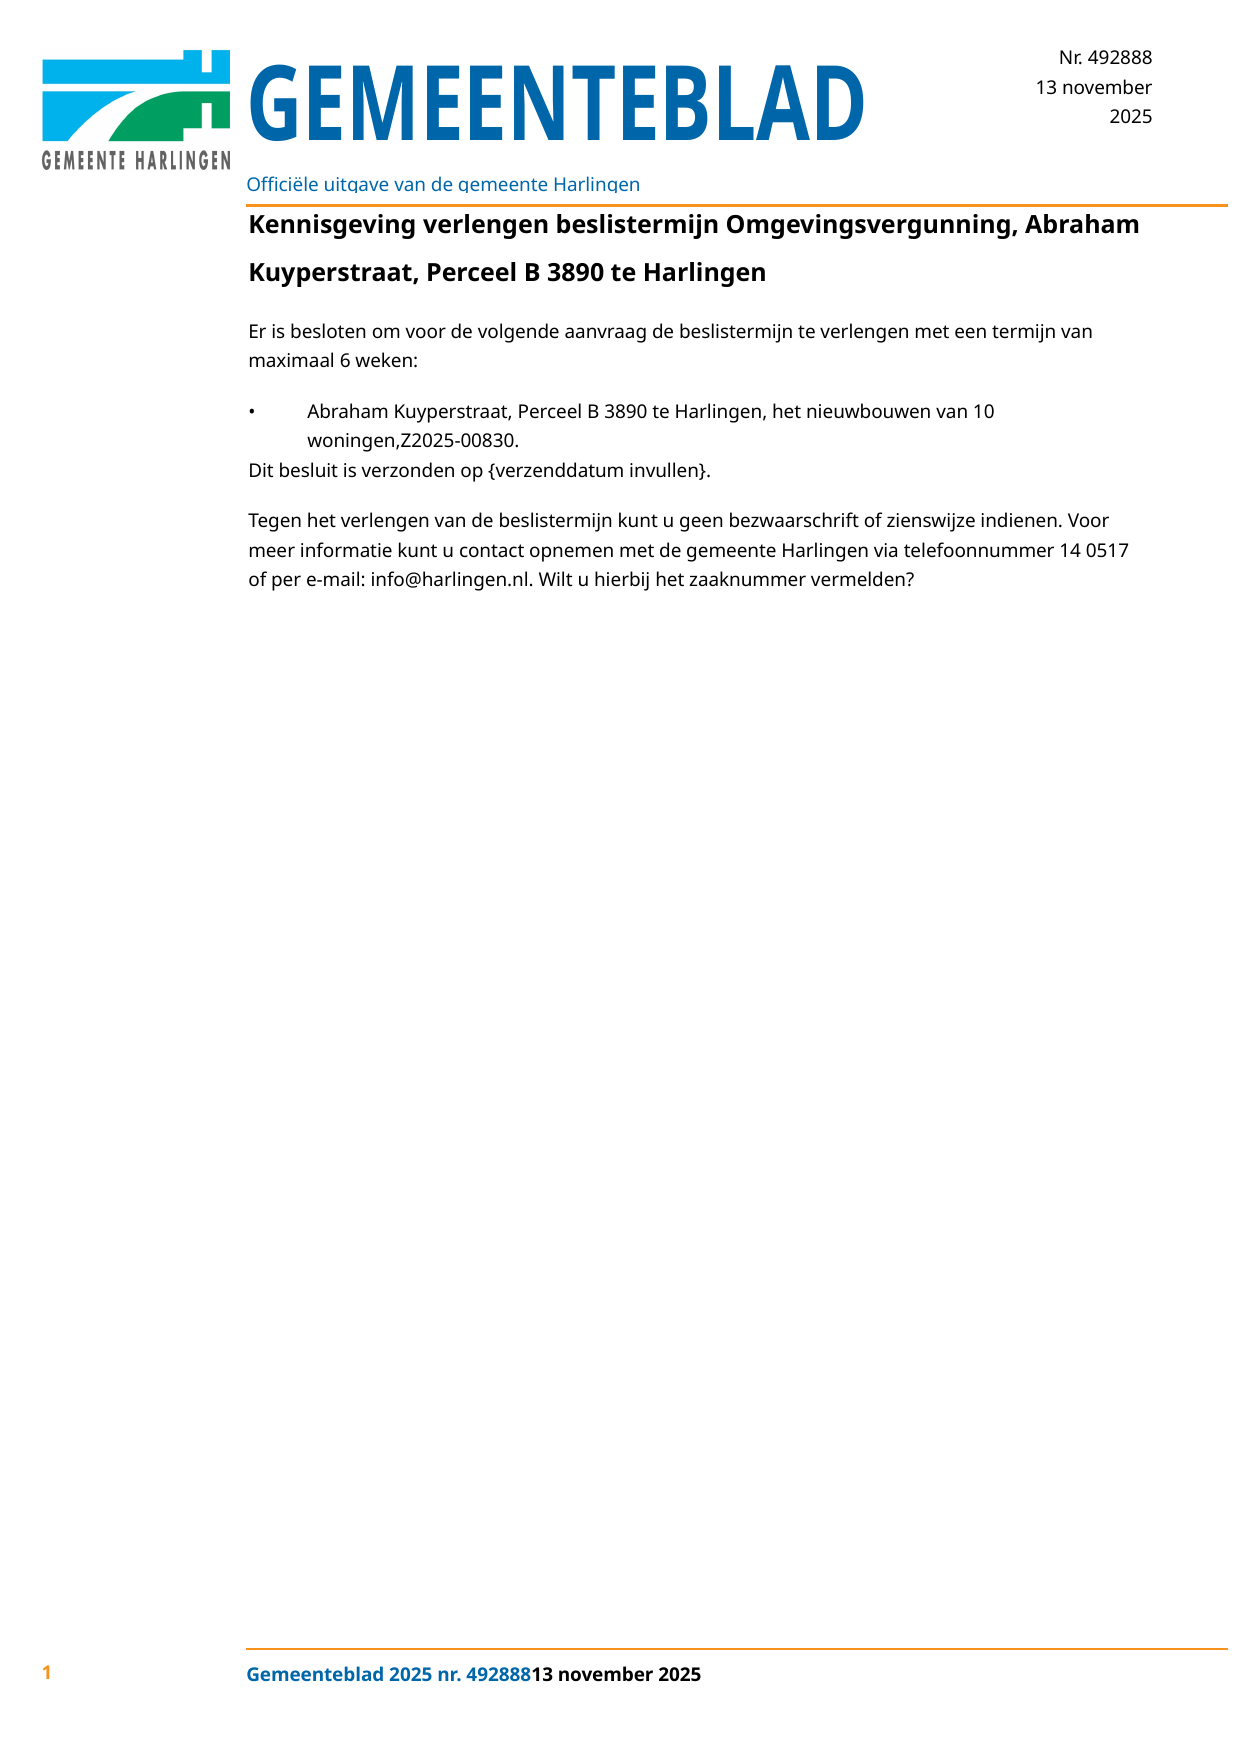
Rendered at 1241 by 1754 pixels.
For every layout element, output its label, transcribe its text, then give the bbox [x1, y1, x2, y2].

text Kennisgeving verlengen beslistermijn Omgevingsvergunning, Abraham Kuyperstraat, Perceel B 3890 te Harlingen [248, 207, 1152, 288]
text Er is besloten om voor de volgende aanvraag de beslistermijn te verlengen met een termijn van maximaal 6 weken: [248, 318, 1152, 373]
text Tegen het verlengen van de beslistermijn kunt u geen bezwaarschrift of zienswijze indienen. Voor meer informatie kunt u contact opnemen met de gemeente Harlingen via telefoonnummer 14 0517 of per e-mail: info@harlingen.nl. Wilt u hierbij het zaaknummer vermelden? [248, 507, 1152, 592]
picture [41, 47, 231, 172]
text Dit besluit is verzonden op {verzenddatum invullen}. [248, 457, 1152, 483]
list Abraham Kuyperstraat, Perceel B 3890 te Harlingen, het nieuwbouwen van 10 woningen,Z2025-00830. [248, 398, 1152, 453]
